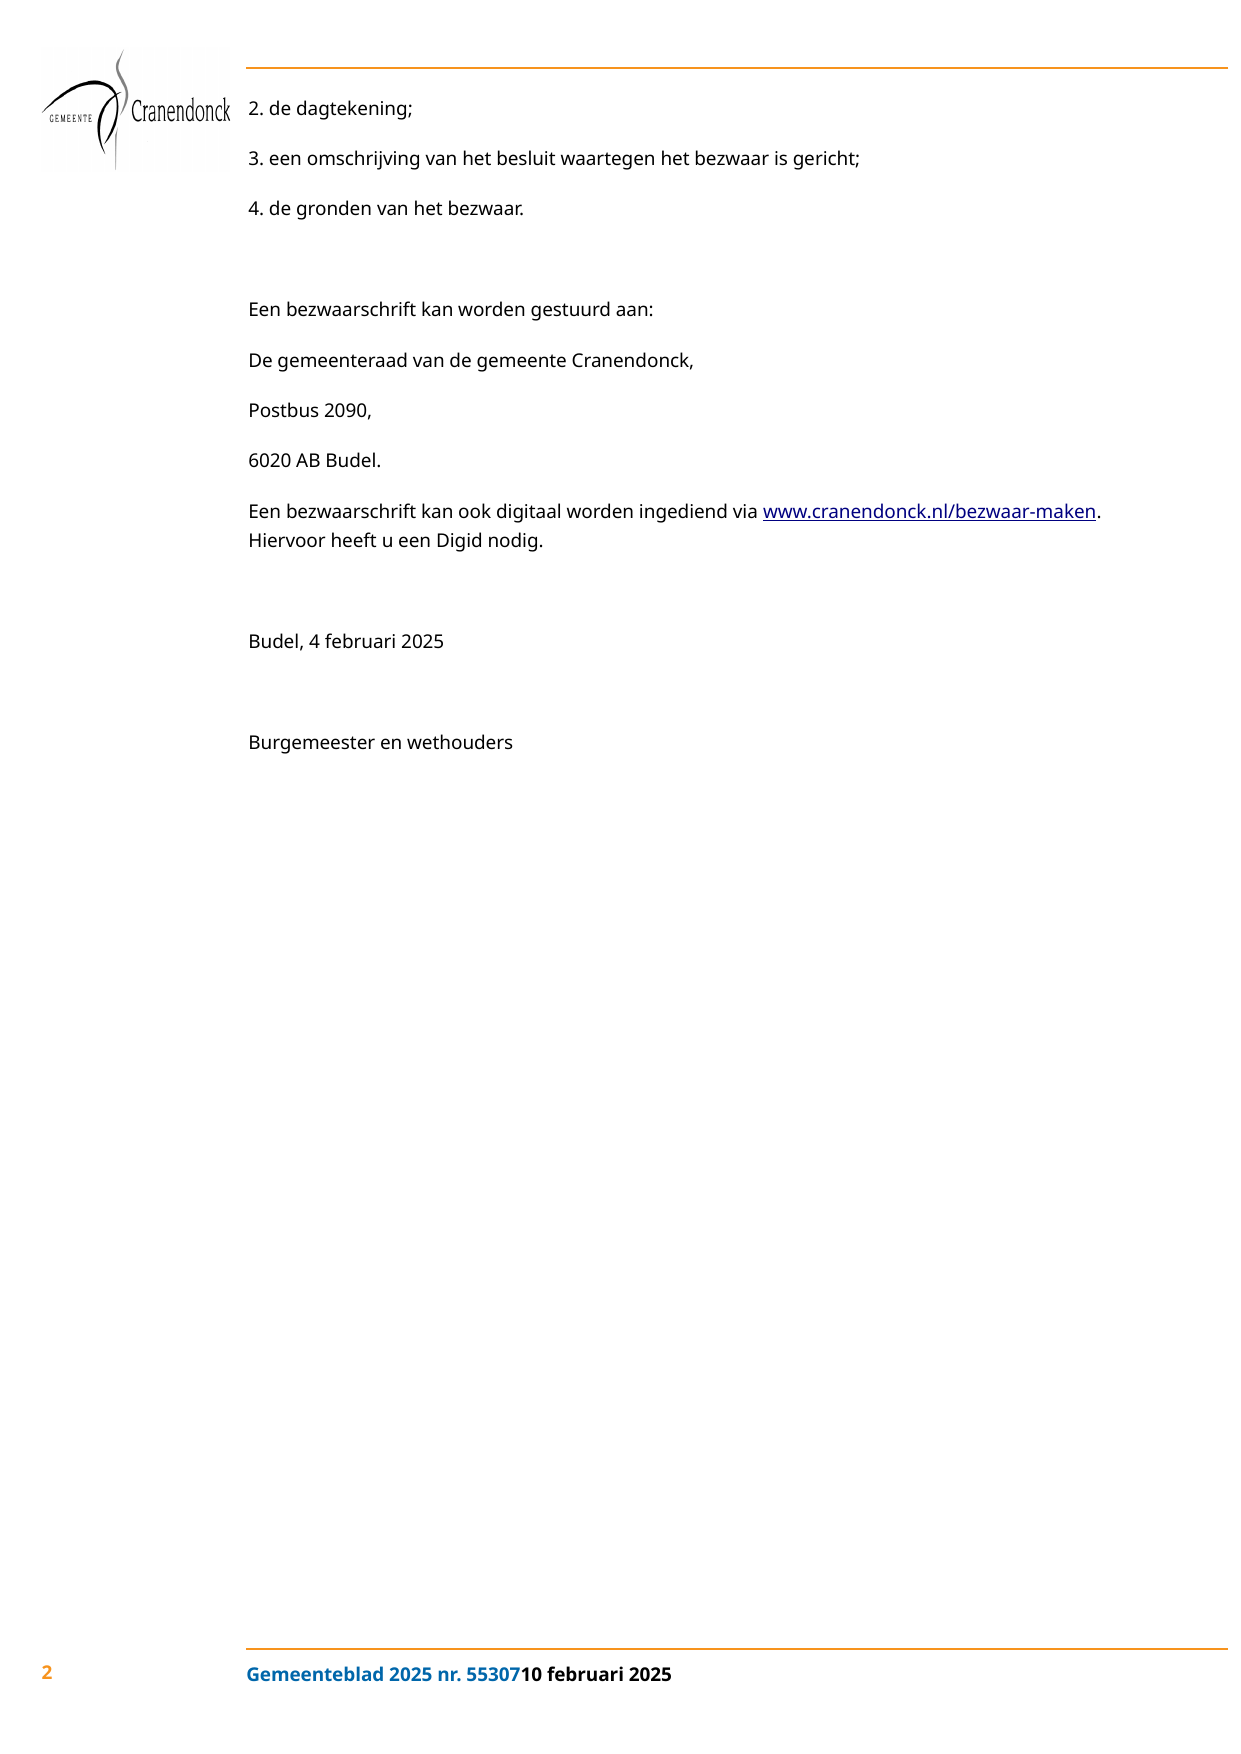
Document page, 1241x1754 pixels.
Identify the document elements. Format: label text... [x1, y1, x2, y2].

text Burgemeester en wethouders [248, 729, 1152, 755]
text Een bezwaarschrift kan ook digitaal worden ingediend via www.cranendonck.nl/bezwaar-maken. Hiervoor heeft u een Digid nodig. [248, 498, 1152, 553]
text 3. een omschrijving van het besluit waartegen het bezwaar is gericht; [248, 145, 1152, 171]
text De gemeenteraad van de gemeente Cranendonck, [248, 347, 1152, 373]
text 2. de dagtekening; [248, 95, 1152, 121]
text Een bezwaarschrift kan worden gestuurd aan: [248, 296, 1152, 322]
text Budel, 4 februari 2025 [248, 628, 1152, 654]
text 4. de gronden van het bezwaar. [248, 196, 1152, 221]
text Postbus 2090, [248, 397, 1152, 423]
picture [41, 47, 231, 172]
text 6020 AB Budel. [248, 448, 1152, 473]
